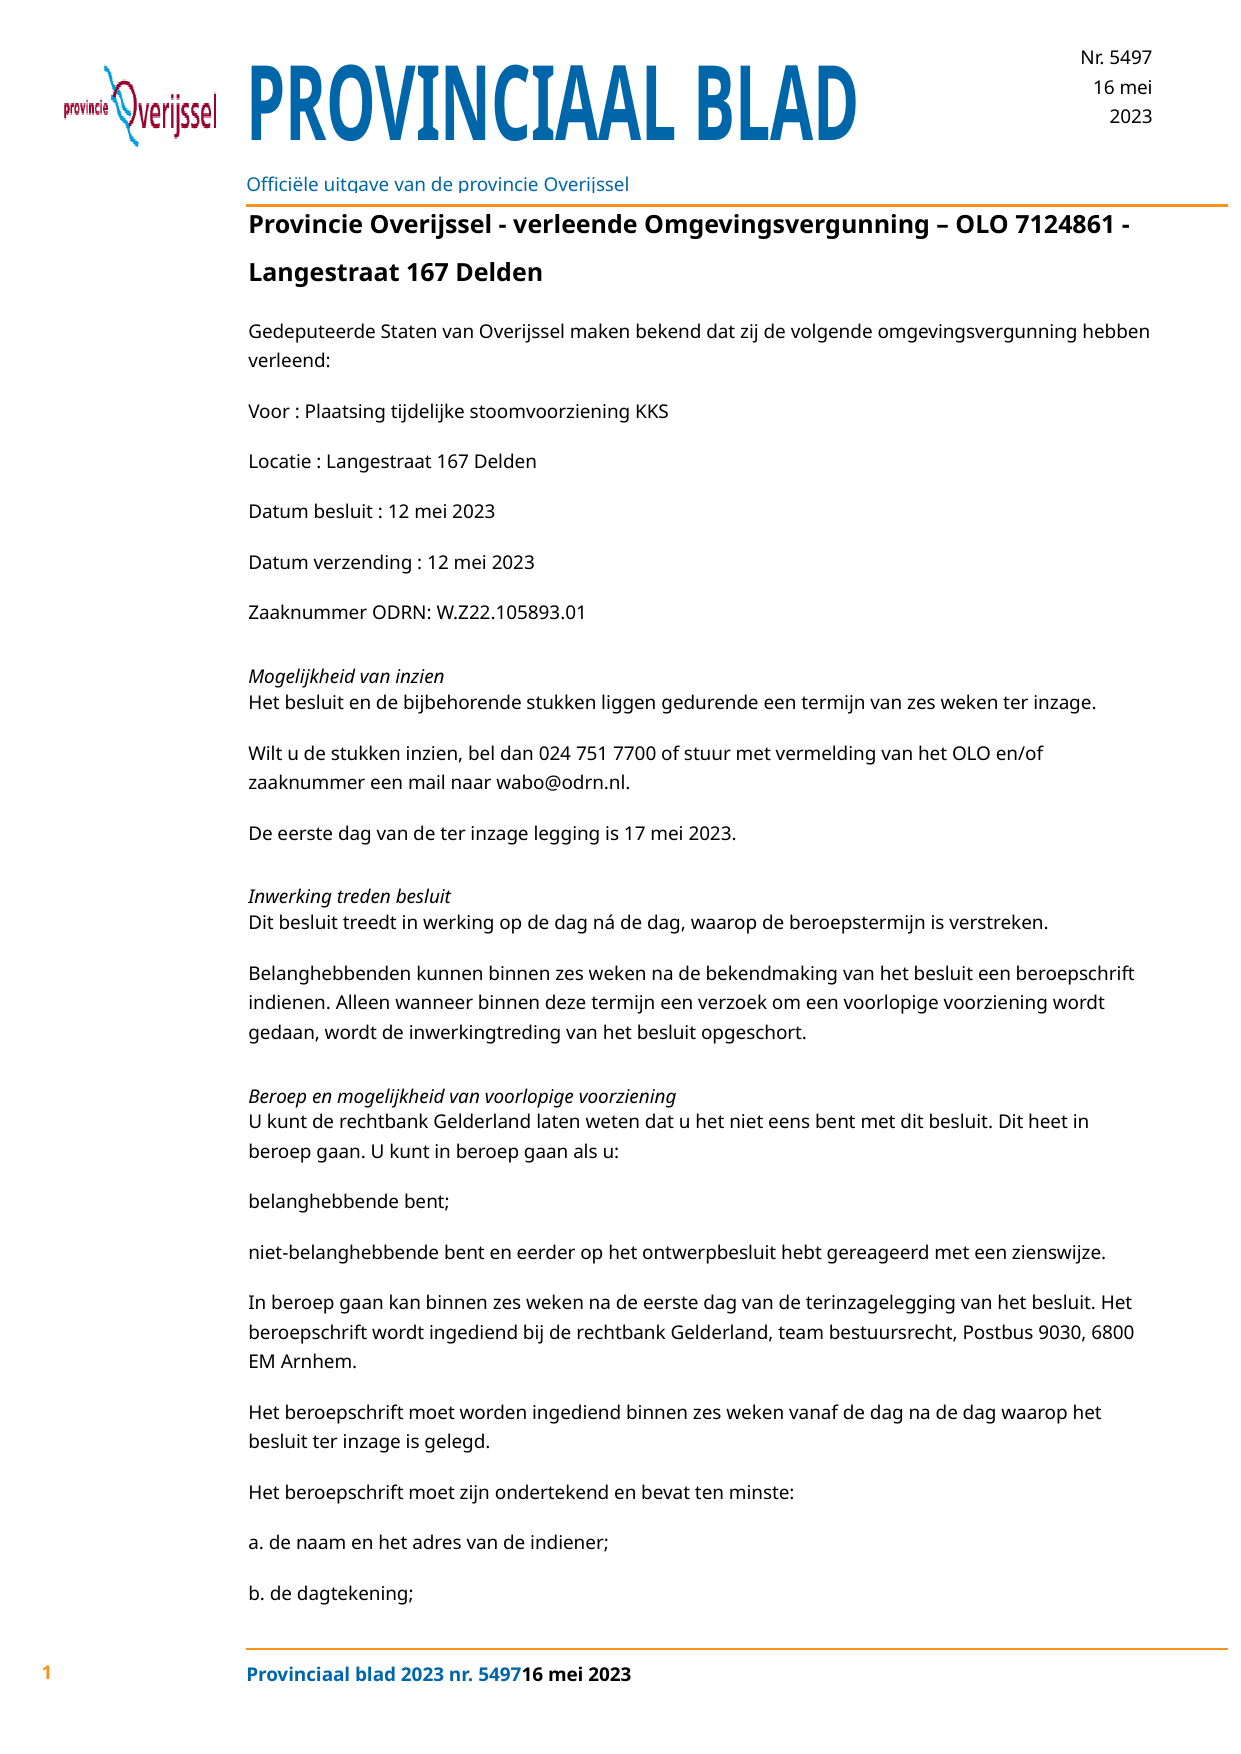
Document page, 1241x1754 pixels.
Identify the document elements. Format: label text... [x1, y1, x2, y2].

text Het besluit en de bijbehorende stukken liggen gedurende een termijn van zes weken ter inzage. [248, 689, 1152, 715]
text Locatie : Langestraat 167 Delden [248, 448, 1152, 474]
text Provincie Overijssel - verleende Omgevingsvergunning – OLO 7124861 - Langestraat 167 Delden [248, 207, 1152, 288]
text b. de dagtekening; [248, 1580, 1152, 1606]
picture [41, 47, 231, 172]
text In beroep gaan kan binnen zes weken na de eerste dag van de terinzagelegging van het besluit. Het beroepschrift wordt ingediend bij de rechtbank Gelderland, team bestuursrecht, Postbus 9030, 6800 EM Arnhem. [248, 1289, 1152, 1374]
text Belanghebbenden kunnen binnen zes weken na de bekendmaking van het besluit een beroepschrift indienen. Alleen wanneer binnen deze termijn een verzoek om een voorlopige voorziening wordt gedaan, wordt de inwerkingtreding van het besluit opgeschort. [248, 960, 1152, 1045]
text Zaaknummer ODRN: W.Z22.105893.01 [248, 599, 1152, 625]
text Inwerking treden besluit [248, 884, 1152, 909]
text De eerste dag van de ter inzage legging is 17 mei 2023. [248, 820, 1152, 845]
text belanghebbende bent; [248, 1189, 1152, 1214]
text Datum verzending : 12 mei 2023 [248, 549, 1152, 575]
text Voor : Plaatsing tijdelijke stoomvoorziening KKS [248, 398, 1152, 424]
text Gedeputeerde Staten van Overijssel maken bekend dat zij de volgende omgevingsvergunning hebben verleend: [248, 318, 1152, 373]
text niet-belanghebbende bent en eerder op het ontwerpbesluit hebt gereageerd met een zienswijze. [248, 1239, 1152, 1265]
text Het beroepschrift moet zijn ondertekend en bevat ten minste: [248, 1479, 1152, 1505]
text Wilt u de stukken inzien, bel dan 024 751 7700 of stuur met vermelding van het OLO en/of zaaknummer een mail naar wabo@odrn.nl. [248, 740, 1152, 795]
text U kunt de rechtbank Gelderland laten weten dat u het niet eens bent met dit besluit. Dit heet in beroep gaan. U kunt in beroep gaan als u: [248, 1109, 1152, 1164]
text Dit besluit treedt in werking op de dag ná de dag, waarop de beroepstermijn is verstreken. [248, 909, 1152, 935]
text a. de naam en het adres van de indiener; [248, 1529, 1152, 1555]
text Mogelijkheid van inzien [248, 663, 1152, 689]
text Datum besluit : 12 mei 2023 [248, 499, 1152, 524]
text Het beroepschrift moet worden ingediend binnen zes weken vanaf de dag na de dag waarop het besluit ter inzage is gelegd. [248, 1399, 1152, 1454]
text Beroep en mogelijkheid van voorlopige voorziening [248, 1083, 1152, 1109]
